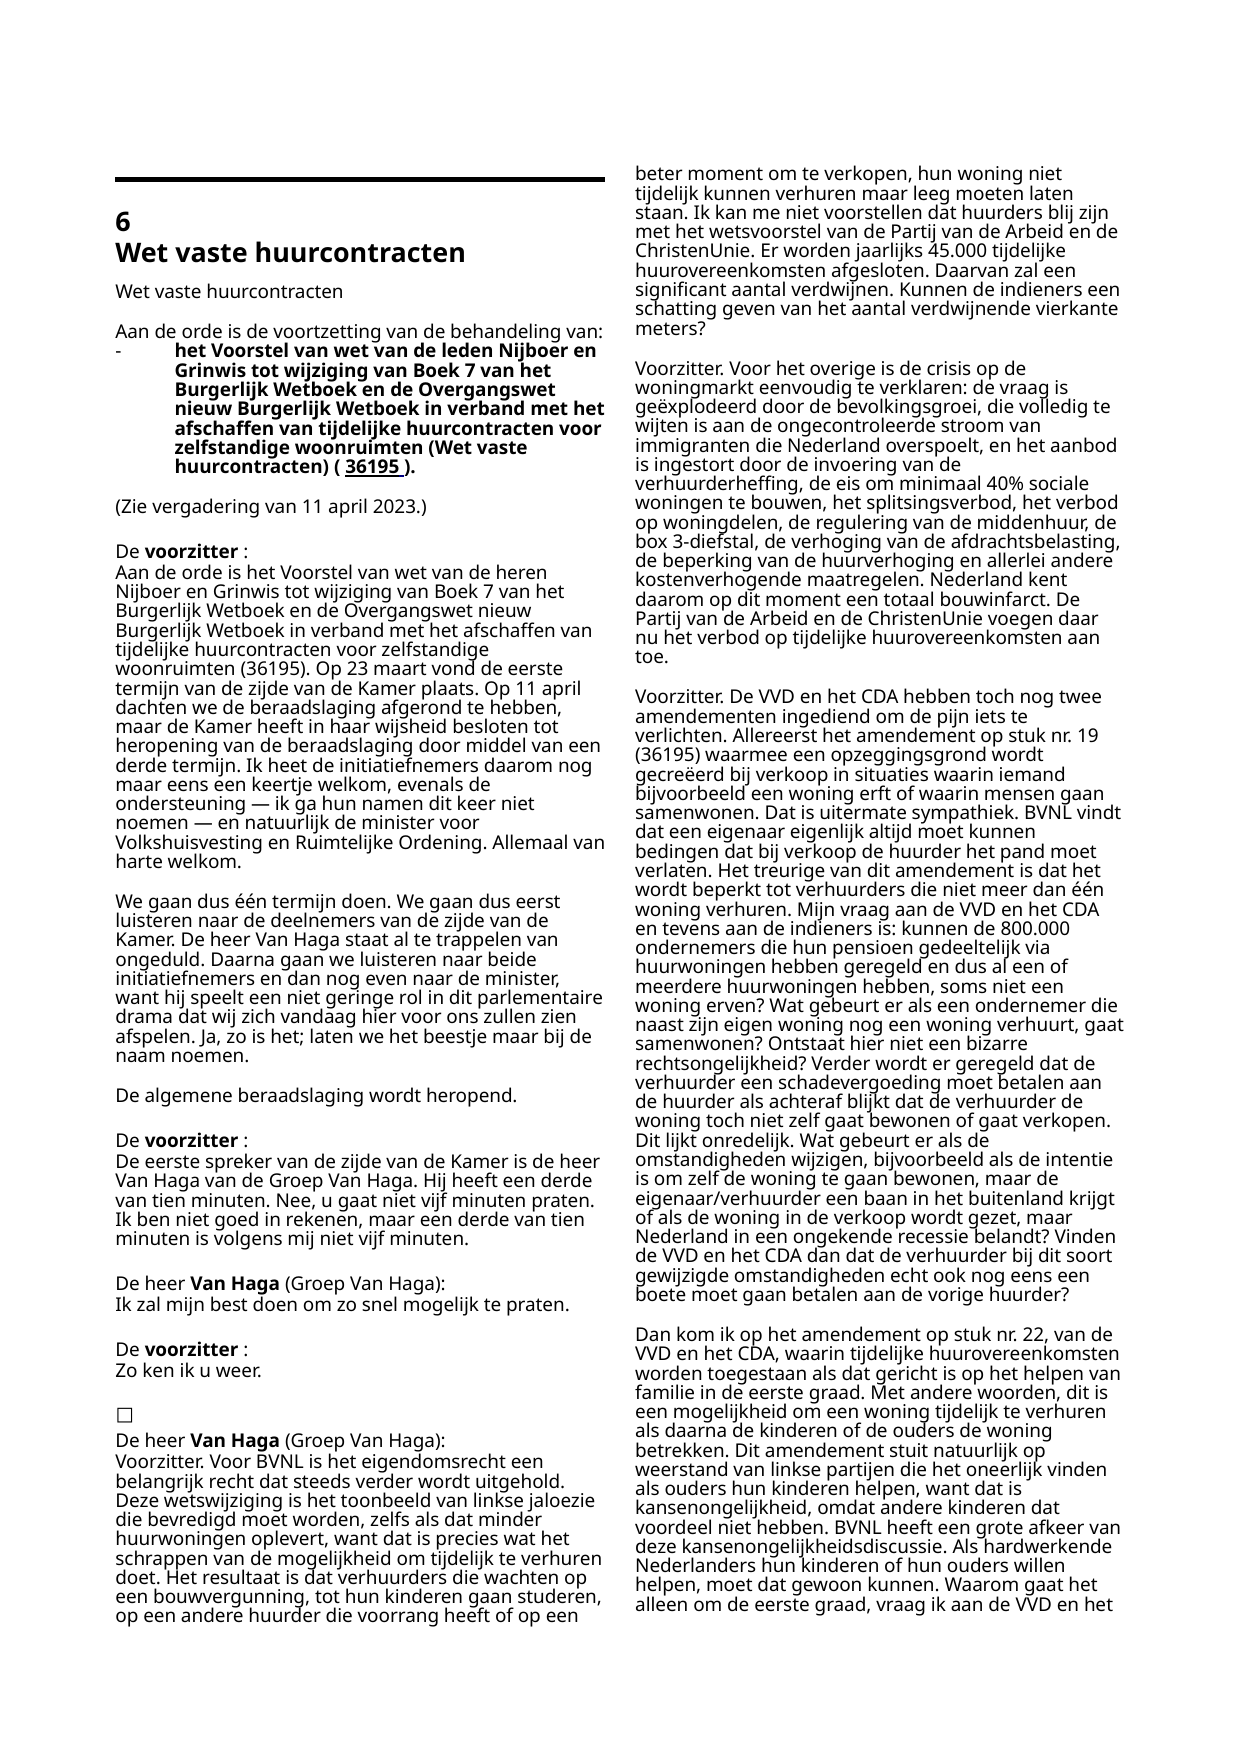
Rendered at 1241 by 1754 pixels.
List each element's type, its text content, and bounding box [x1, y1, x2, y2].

text De voorzitter : [115, 1336, 605, 1362]
text Aan de orde is het Voorstel van wet van de heren Nijboer en Grinwis tot wijziging van Boek 7 van het Burgerlijk Wetboek en de Overgangswet nieuw Burgerlijk Wetboek in verband met het afschaffen van tijdelijke huurcontracten voor zelfstandige woonruimten (36195). Op 23 maart vond de eerste termijn van de zijde van de Kamer plaats. Op 11 april dachten we de beraadslaging afgerond te hebben, maar de Kamer heeft in haar wijsheid besloten tot heropening van de beraadslaging door middel van een derde termijn. Ik heet de initiatiefnemers daarom nog maar eens een keertje welkom, evenals de ondersteuning — ik ga hun namen dit keer niet noemen — en natuurlijk de minister voor Volkshuisvesting en Ruimtelijke Ordening. Allemaal van harte welkom. [115, 564, 605, 872]
text De heer Van Haga (Groep Van Haga): [115, 1428, 605, 1453]
text Aan de orde is de voortzetting van de behandeling van: [115, 323, 605, 342]
text De voorzitter : [115, 1127, 605, 1153]
text De voorzitter : [115, 538, 605, 564]
text De algemene beraadslaging wordt heropend. [115, 1087, 605, 1106]
text 6 [115, 203, 605, 239]
text We gaan dus één termijn doen. We gaan dus eerst luisteren naar de deelnemers van de zijde van de Kamer. De heer Van Haga staat al te trappelen van ongeduld. Daarna gaan we luisteren naar beide initiatiefnemers en dan nog even naar de minister, want hij speelt een niet geringe rol in dit parlementaire drama dat wij zich vandaag hier voor ons zullen zien afspelen. Ja, zo is het; laten we het beestje maar bij de naam noemen. [115, 893, 605, 1066]
text Zo ken ik u weer. [115, 1362, 605, 1381]
list het Voorstel van wet van de leden Nijboer en Grinwis tot wijziging van Boek 7 van het Burgerlijk Wetboek en de Overgangswet nieuw Burgerlijk Wetboek in verband met het afschaffen van tijdelijke huurcontracten voor zelfstandige woonruimten (Wet vaste huurcontracten) ( 36195 ). [115, 342, 605, 477]
text Dan kom ik op het amendement op stuk nr. 22, van de VVD en het CDA, waarin tijdelijke huurovereenkomsten worden toegestaan als dat gericht is op het helpen van familie in de eerste graad. Met andere woorden, dit is een mogelijkheid om een woning tijdelijk te verhuren als daarna de kinderen of de ouders de woning betrekken. Dit amendement stuit natuurlijk op weerstand van linkse partijen die het oneerlijk vinden als ouders hun kinderen helpen, want dat is kansenongelijkheid, omdat andere kinderen dat voordeel niet hebben. BVNL heeft een grote afkeer van deze kansenongelijkheidsdiscussie. Als hardwerkende Nederlanders hun kinderen of hun ouders willen helpen, moet dat gewoon kunnen. Waarom gaat het alleen om de eerste graad, vraag ik aan de VVD en het [635, 1326, 1125, 1615]
text Voorzitter. Voor het overige is de crisis op de woningmarkt eenvoudig te verklaren: de vraag is geëxplodeerd door de bevolkingsgroei, die volledig te wijten is aan de ongecontroleerde stroom van immigranten die Nederland overspoelt, en het aanbod is ingestort door de invoering van de verhuurderheffing, de eis om minimaal 40% sociale woningen te bouwen, het splitsingsverbod, het verbod op woningdelen, de regulering van de middenhuur, de box 3-diefstal, de verhoging van de afdrachtsbelasting, de beperking van de huurverhoging en allerlei andere kostenverhogende maatregelen. Nederland kent daarom op dit moment een totaal bouwinfarct. De Partij van de Arbeid en de ChristenUnie voegen daar nu het verbod op tijdelijke huurovereenkomsten aan toe. [635, 359, 1125, 668]
text Voorzitter. Voor BVNL is het eigendomsrecht een belangrijk recht dat steeds verder wordt uitgehold. Deze wetswijziging is het toonbeeld van linkse jaloezie die bevredigd moet worden, zelfs als dat minder huurwoningen oplevert, want dat is precies wat het schrappen van de mogelijkheid om tijdelijk te verhuren doet. Het resultaat is dat verhuurders die wachten op een bouwvergunning, tot hun kinderen gaan studeren, op een andere huurder die voorrang heeft of op een [115, 1453, 605, 1627]
text Voorzitter. De VVD en het CDA hebben toch nog twee amendementen ingediend om de pijn iets te verlichten. Allereerst het amendement op stuk nr. 19 (36195) waarmee een opzeggingsgrond wordt gecreëerd bij verkoop in situaties waarin iemand bijvoorbeeld een woning erft of waarin mensen gaan samenwonen. Dat is uitermate sympathiek. BVNL vindt dat een eigenaar eigenlijk altijd moet kunnen bedingen dat bij verkoop de huurder het pand moet verlaten. Het treurige van dit amendement is dat het wordt beperkt tot verhuurders die niet meer dan één woning verhuren. Mijn vraag aan de VVD en het CDA en tevens aan de indieners is: kunnen de 800.000 ondernemers die hun pensioen gedeeltelijk via huurwoningen hebben geregeld en dus al een of meerdere huurwoningen hebben, soms niet een woning erven? Wat gebeurt er als een ondernemer die naast zijn eigen woning nog een woning verhuurt, gaat samenwonen? Ontstaat hier niet een bizarre rechtsongelijkheid? Verder wordt er geregeld dat de verhuurder een schadevergoeding moet betalen aan de huurder als achteraf blijkt dat de verhuurder de woning toch niet zelf gaat bewonen of gaat verkopen. Dit lijkt onredelijk. Wat gebeurt er als de omstandigheden wijzigen, bijvoorbeeld als de intentie is om zelf de woning te gaan bewonen, maar de eigenaar/verhuurder een baan in het buitenland krijgt of als de woning in de verkoop wordt gezet, maar Nederland in een ongekende recessie belandt? Vinden de VVD en het CDA dan dat de verhuurder bij dit soort gewijzigde omstandigheden echt ook nog eens een boete moet gaan betalen aan de vorige huurder? [635, 688, 1125, 1305]
text Wet vaste huurcontracten [115, 283, 605, 302]
text Wet vaste huurcontracten [115, 239, 605, 283]
text Ik zal mijn best doen om zo snel mogelijk te praten. [115, 1296, 605, 1315]
text (Zie vergadering van 11 april 2023.) [115, 498, 605, 517]
text De heer Van Haga (Groep Van Haga): [115, 1270, 605, 1296]
text ⬜ [115, 1402, 605, 1428]
text beter moment om te verkopen, hun woning niet tijdelijk kunnen verhuren maar leeg moeten laten staan. Ik kan me niet voorstellen dat huurders blij zijn met het wetsvoorstel van de Partij van de Arbeid en de ChristenUnie. Er worden jaarlijks 45.000 tijdelijke huurovereenkomsten afgesloten. Daarvan zal een significant aantal verdwijnen. Kunnen de indieners een schatting geven van het aantal verdwijnende vierkante meters? [635, 165, 1125, 339]
text De eerste spreker van de zijde van de Kamer is de heer Van Haga van de Groep Van Haga. Hij heeft een derde van tien minuten. Nee, u gaat niet vijf minuten praten. Ik ben niet goed in rekenen, maar een derde van tien minuten is volgens mij niet vijf minuten. [115, 1153, 605, 1249]
